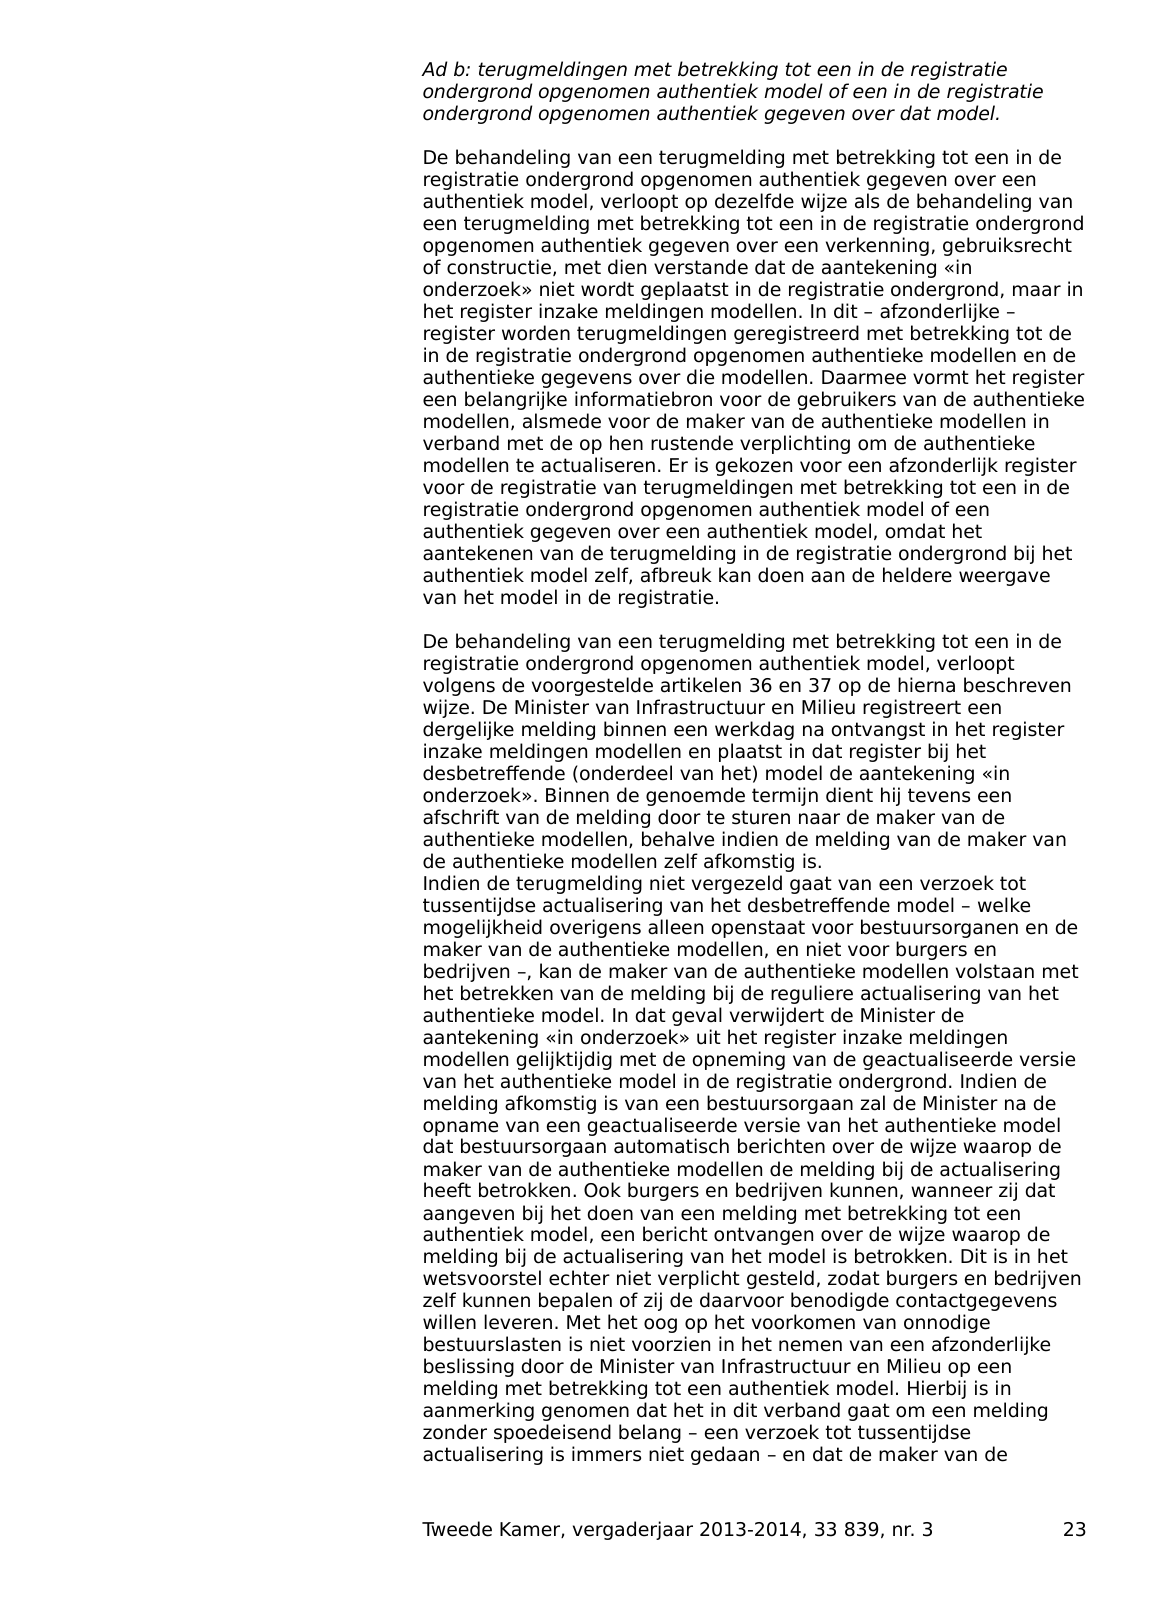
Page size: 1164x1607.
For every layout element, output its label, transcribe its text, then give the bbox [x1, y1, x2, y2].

text De behandeling van een terugmelding met betrekking tot een in de registratie ondergrond opgenomen authentiek model, verloopt volgens de voorgestelde artikelen 36 en 37 op de hierna beschreven wijze. De Minister van Infrastructuur en Milieu registreert een dergelijke melding binnen een werkdag na ontvangst in het register inzake meldingen modellen en plaatst in dat register bij het desbetreffende (onderdeel van het) model de aantekening «in onderzoek». Binnen de genoemde termijn dient hij tevens een afschrift van de melding door te sturen naar de maker van de authentieke modellen, behalve indien de melding van de maker van de authentieke modellen zelf afkomstig is. [422, 631, 1087, 873]
subtitle Ad b: terugmeldingen met betrekking tot een in de registratie ondergrond opgenomen authentiek model of een in de registratie ondergrond opgenomen authentiek gegeven over dat model. [422, 59, 1087, 125]
text De behandeling van een terugmelding met betrekking tot een in de registratie ondergrond opgenomen authentiek gegeven over een authentiek model, verloopt op dezelfde wijze als de behandeling van een terugmelding met betrekking tot een in de registratie ondergrond opgenomen authentiek gegeven over een verkenning, gebruiksrecht of constructie, met dien verstande dat de aantekening «in onderzoek» niet wordt geplaatst in de registratie ondergrond, maar in het register inzake meldingen modellen. In dit – afzonderlijke – register worden terugmeldingen geregistreerd met betrekking tot de in de registratie ondergrond opgenomen authentieke modellen en de authentieke gegevens over die modellen. Daarmee vormt het register een belangrijke informatiebron voor de gebruikers van de authentieke modellen, alsmede voor de maker van de authentieke modellen in verband met de op hen rustende verplichting om de authentieke modellen te actualiseren. Er is gekozen voor een afzonderlijk register voor de registratie van terugmeldingen met betrekking tot een in de registratie ondergrond opgenomen authentiek model of een authentiek gegeven over een authentiek model, omdat het aantekenen van de terugmelding in de registratie ondergrond bij het authentiek model zelf, afbreuk kan doen aan de heldere weergave van het model in de registratie. [422, 147, 1087, 609]
text Indien de terugmelding niet vergezeld gaat van een verzoek tot tussentijdse actualisering van het desbetreffende model – welke mogelijkheid overigens alleen openstaat voor bestuursorganen en de maker van de authentieke modellen, en niet voor burgers en bedrijven –, kan de maker van de authentieke modellen volstaan met het betrekken van de melding bij de reguliere actualisering van het authentieke model. In dat geval verwijdert de Minister de aantekening «in onderzoek» uit het register inzake meldingen modellen gelijktijdig met de opneming van de geactualiseerde versie van het authentieke model in de registratie ondergrond. Indien de melding afkomstig is van een bestuursorgaan zal de Minister na de opname van een geactualiseerde versie van het authentieke model dat bestuursorgaan automatisch berichten over de wijze waarop de maker van de authentieke modellen de melding bij de actualisering heeft betrokken. Ook burgers en bedrijven kunnen, wanneer zij dat aangeven bij het doen van een melding met betrekking tot een authentiek model, een bericht ontvangen over de wijze waarop de melding bij de actualisering van het model is betrokken. Dit is in het wetsvoorstel echter niet verplicht gesteld, zodat burgers en bedrijven zelf kunnen bepalen of zij de daarvoor benodigde contactgegevens willen leveren. Met het oog op het voorkomen van onnodige bestuurslasten is niet voorzien in het nemen van een afzonderlijke beslissing door de Minister van Infrastructuur en Milieu op een melding met betrekking tot een authentiek model. Hierbij is in aanmerking genomen dat het in dit verband gaat om een melding zonder spoedeisend belang – een verzoek tot tussentijdse actualisering is immers niet gedaan – en dat de maker van de [422, 873, 1087, 1466]
